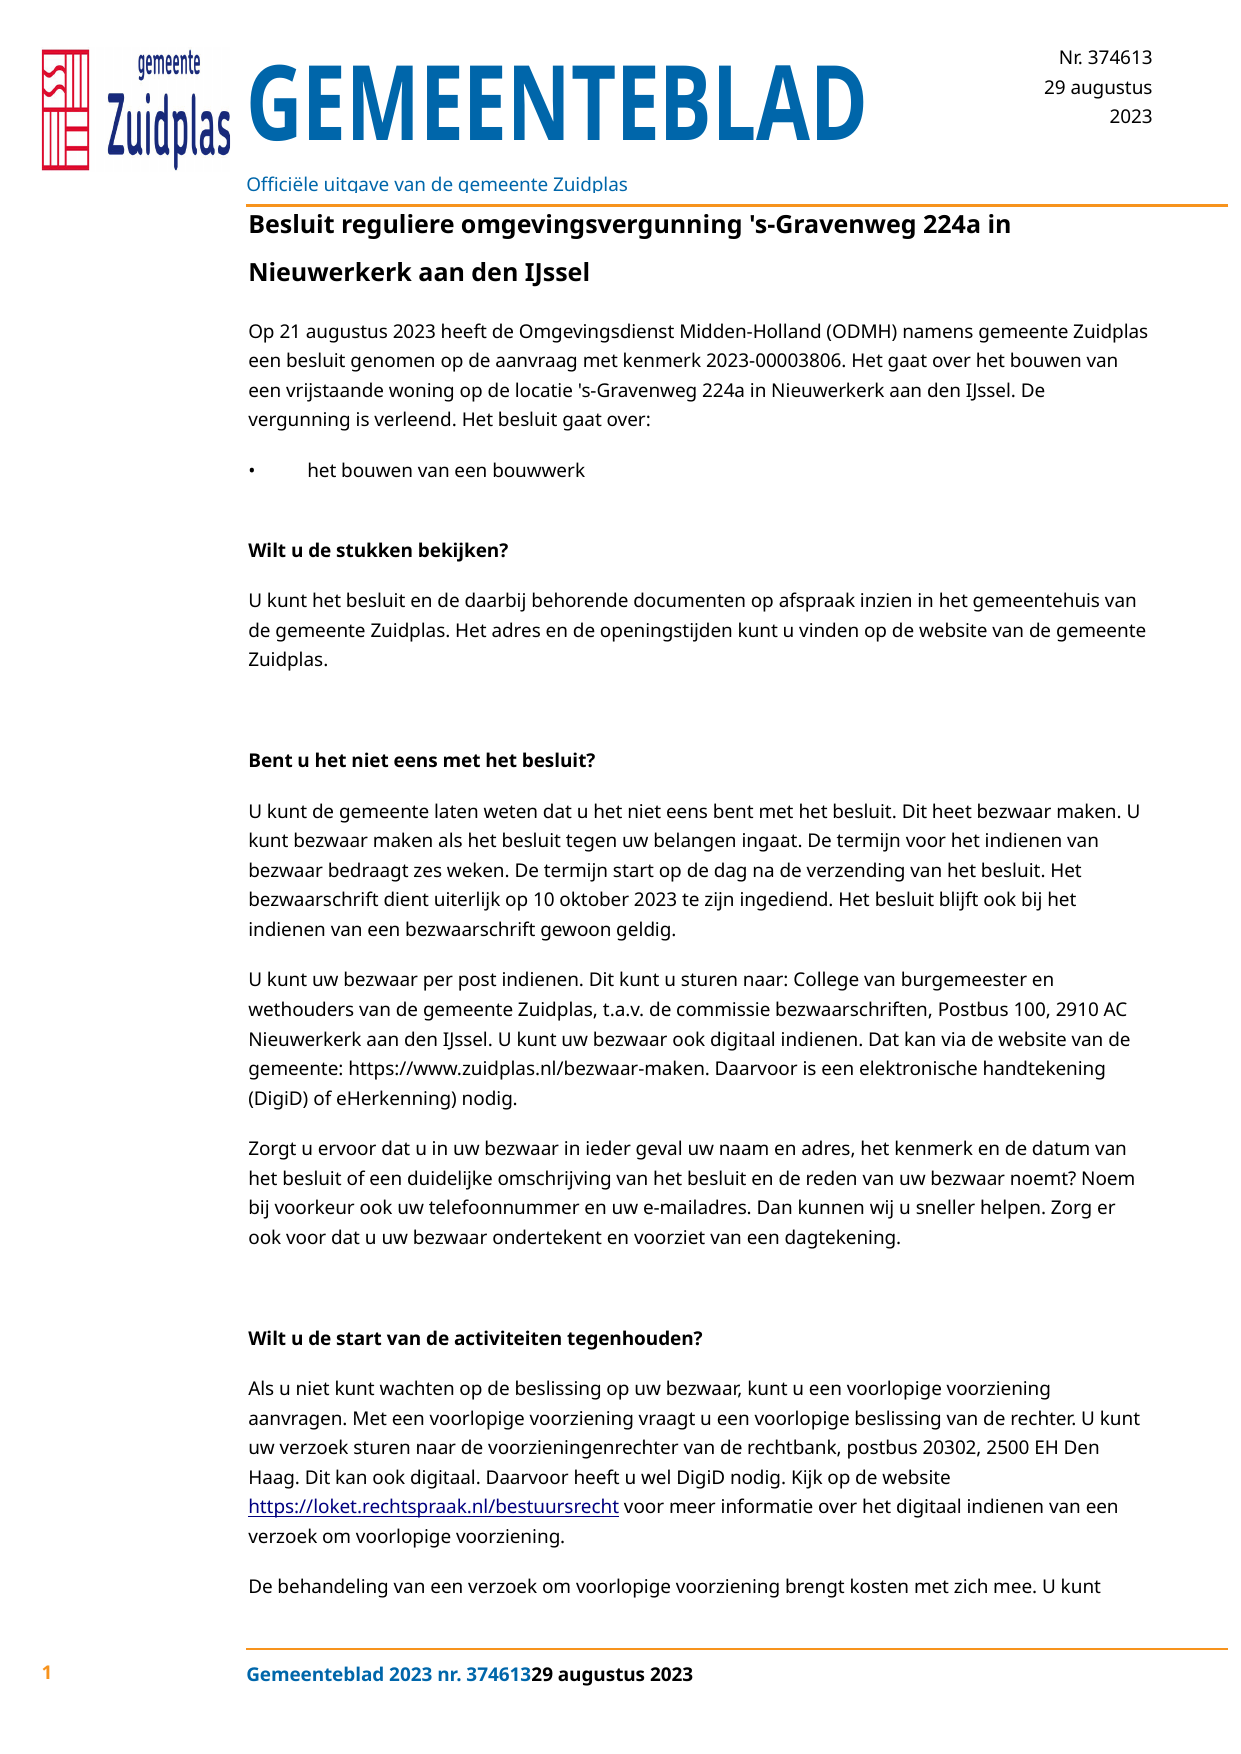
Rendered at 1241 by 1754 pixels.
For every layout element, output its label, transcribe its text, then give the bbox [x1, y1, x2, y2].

text Op 21 augustus 2023 heeft de Omgevingsdienst Midden-Holland (ODMH) namens gemeente Zuidplas een besluit genomen op de aanvraag met kenmerk 2023-00003806. Het gaat over het bouwen van een vrijstaande woning op de locatie 's-Gravenweg 224a in Nieuwerkerk aan den IJssel. De vergunning is verleend. Het besluit gaat over: [248, 318, 1152, 432]
text Als u niet kunt wachten op de beslissing op uw bezwaar, kunt u een voorlopige voorziening aanvragen. Met een voorlopige voorziening vraagt u een voorlopige beslissing van de rechter. U kunt uw verzoek sturen naar de voorzieningenrechter van de rechtbank, postbus 20302, 2500 EH Den Haag. Dit kan ook digitaal. Daarvoor heeft u wel DigiD nodig. Kijk op de website https://loket.rechtspraak.nl/bestuursrecht voor meer informatie over het digitaal indienen van een verzoek om voorlopige voorziening. [248, 1375, 1152, 1549]
text De behandeling van een verzoek om voorlopige voorziening brengt kosten met zich mee. U kunt [248, 1574, 1152, 1599]
text Besluit reguliere omgevingsvergunning 's-Gravenweg 224a in Nieuwerkerk aan den IJssel [248, 207, 1152, 288]
picture [41, 47, 231, 172]
text U kunt uw bezwaar per post indienen. Dit kunt u sturen naar: College van burgemeester en wethouders van de gemeente Zuidplas, t.a.v. de commissie bezwaarschriften, Postbus 100, 2910 AC Nieuwerkerk aan den IJssel. U kunt uw bezwaar ook digitaal indienen. Dat kan via de website van de gemeente: https://www.zuidplas.nl/bezwaar-maken. Daarvoor is een elektronische handtekening (DigiD) of eHerkenning) nodig. [248, 967, 1152, 1111]
text Wilt u de stukken bekijken? [248, 537, 1152, 563]
list het bouwen van een bouwwerk [248, 457, 1152, 483]
text U kunt het besluit en de daarbij behorende documenten op afspraak inzien in het gemeentehuis van de gemeente Zuidplas. Het adres en de openingstijden kunt u vinden op de website van de gemeente Zuidplas. [248, 587, 1152, 672]
text Bent u het niet eens met het besluit? [248, 747, 1152, 773]
text Wilt u de start van de activiteiten tegenhouden? [248, 1325, 1152, 1351]
text U kunt de gemeente laten weten dat u het niet eens bent met het besluit. Dit heet bezwaar maken. U kunt bezwaar maken als het besluit tegen uw belangen ingaat. De termijn voor het indienen van bezwaar bedraagt zes weken. De termijn start op de dag na de verzending van het besluit. Het bezwaarschrift dient uiterlijk op 10 oktober 2023 te zijn ingediend. Het besluit blijft ook bij het indienen van een bezwaarschrift gewoon geldig. [248, 798, 1152, 942]
text Zorgt u ervoor dat u in uw bezwaar in ieder geval uw naam en adres, het kenmerk en de datum van het besluit of een duidelijke omschrijving van het besluit en de reden van uw bezwaar noemt? Noem bij voorkeur ook uw telefoonnummer en uw e-mailadres. Dan kunnen wij u sneller helpen. Zorg er ook voor dat u uw bezwaar ondertekent en voorziet van een dagtekening. [248, 1135, 1152, 1250]
